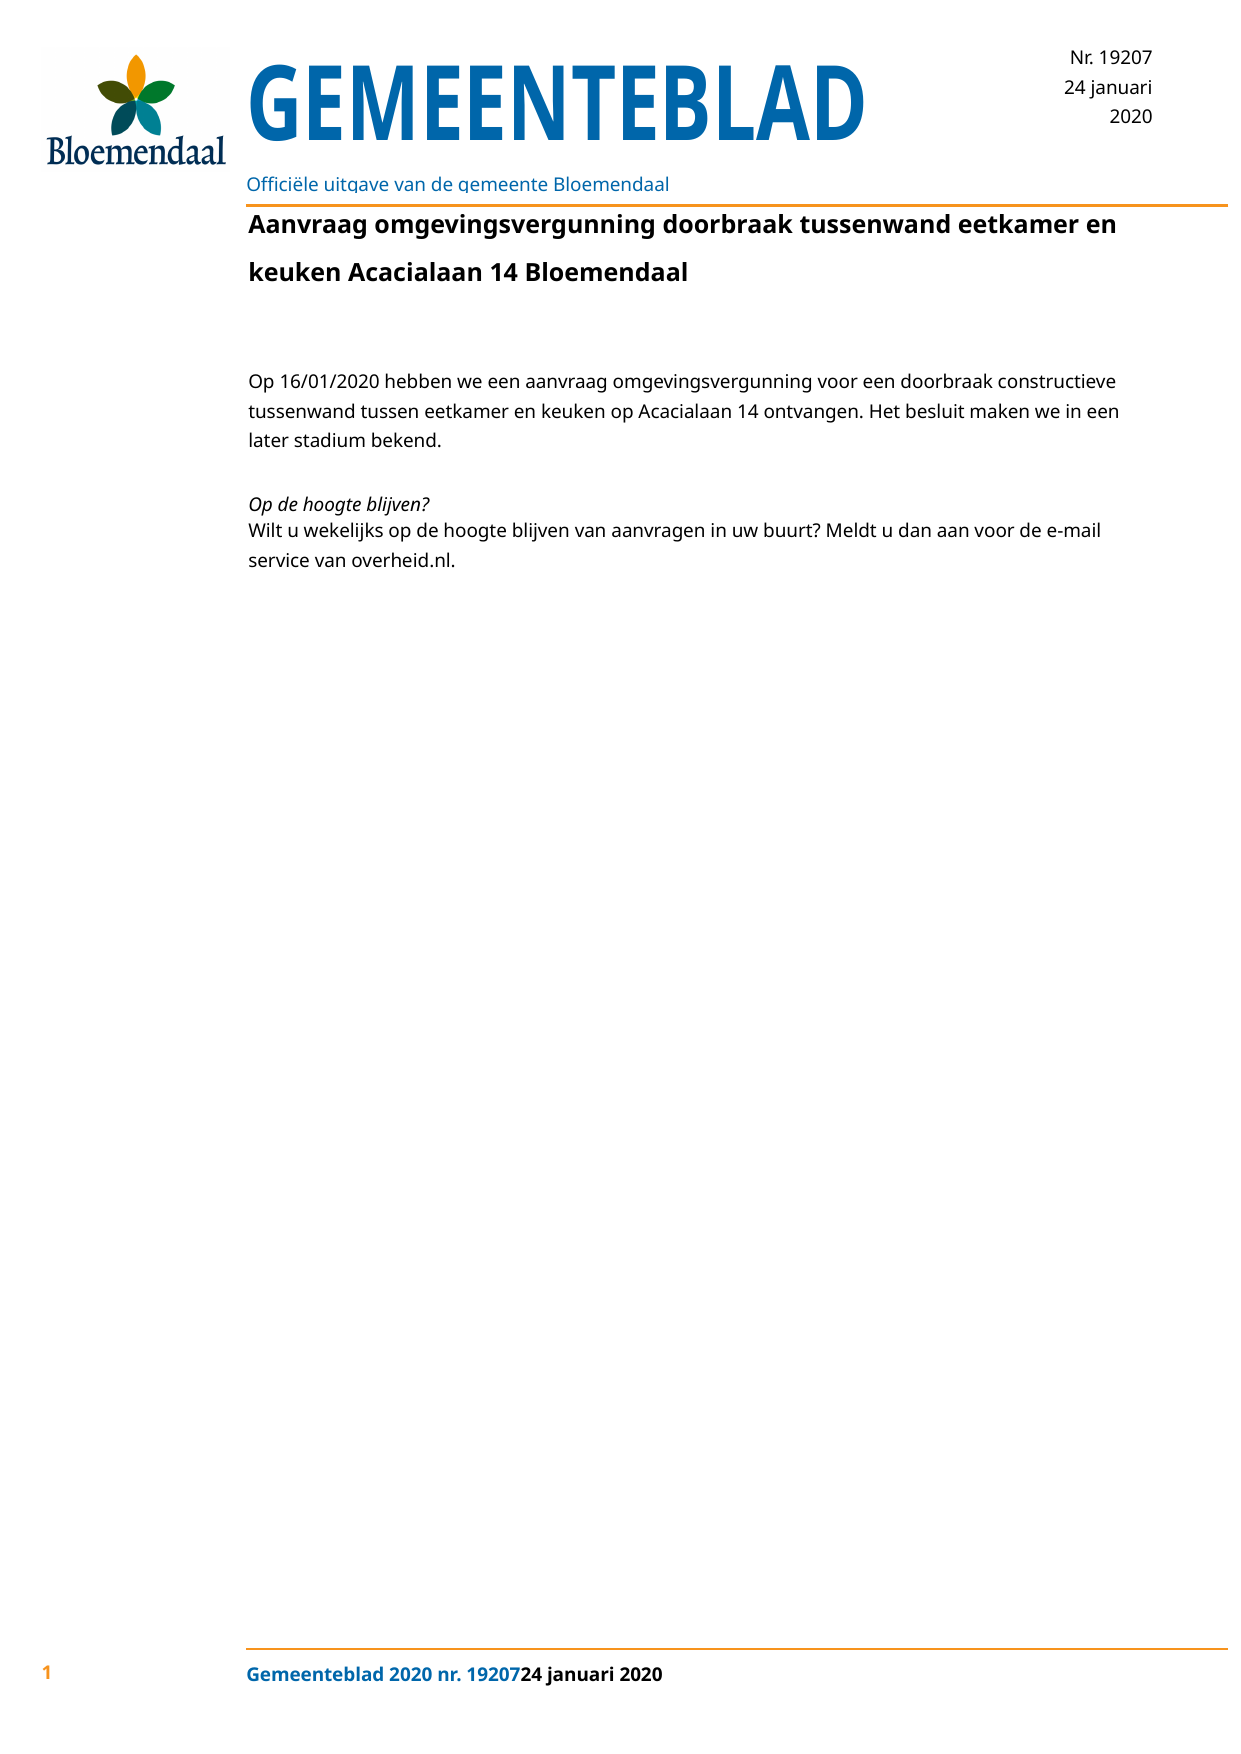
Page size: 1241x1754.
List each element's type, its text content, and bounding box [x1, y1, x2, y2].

text Wilt u wekelijks op de hoogte blijven van aanvragen in uw buurt? Meldt u dan aan voor de e-mail service van overheid.nl. [248, 517, 1152, 572]
text Aanvraag omgevingsvergunning doorbraak tussenwand eetkamer en keuken Acacialaan 14 Bloemendaal [248, 207, 1152, 288]
picture [41, 47, 231, 172]
text Op 16/01/2020 hebben we een aanvraag omgevingsvergunning voor een doorbraak constructieve tussenwand tussen eetkamer en keuken op Acacialaan 14 ontvangen. Het besluit maken we in een later stadium bekend. [248, 368, 1152, 453]
text Op de hoogte blijven? [248, 491, 1152, 517]
